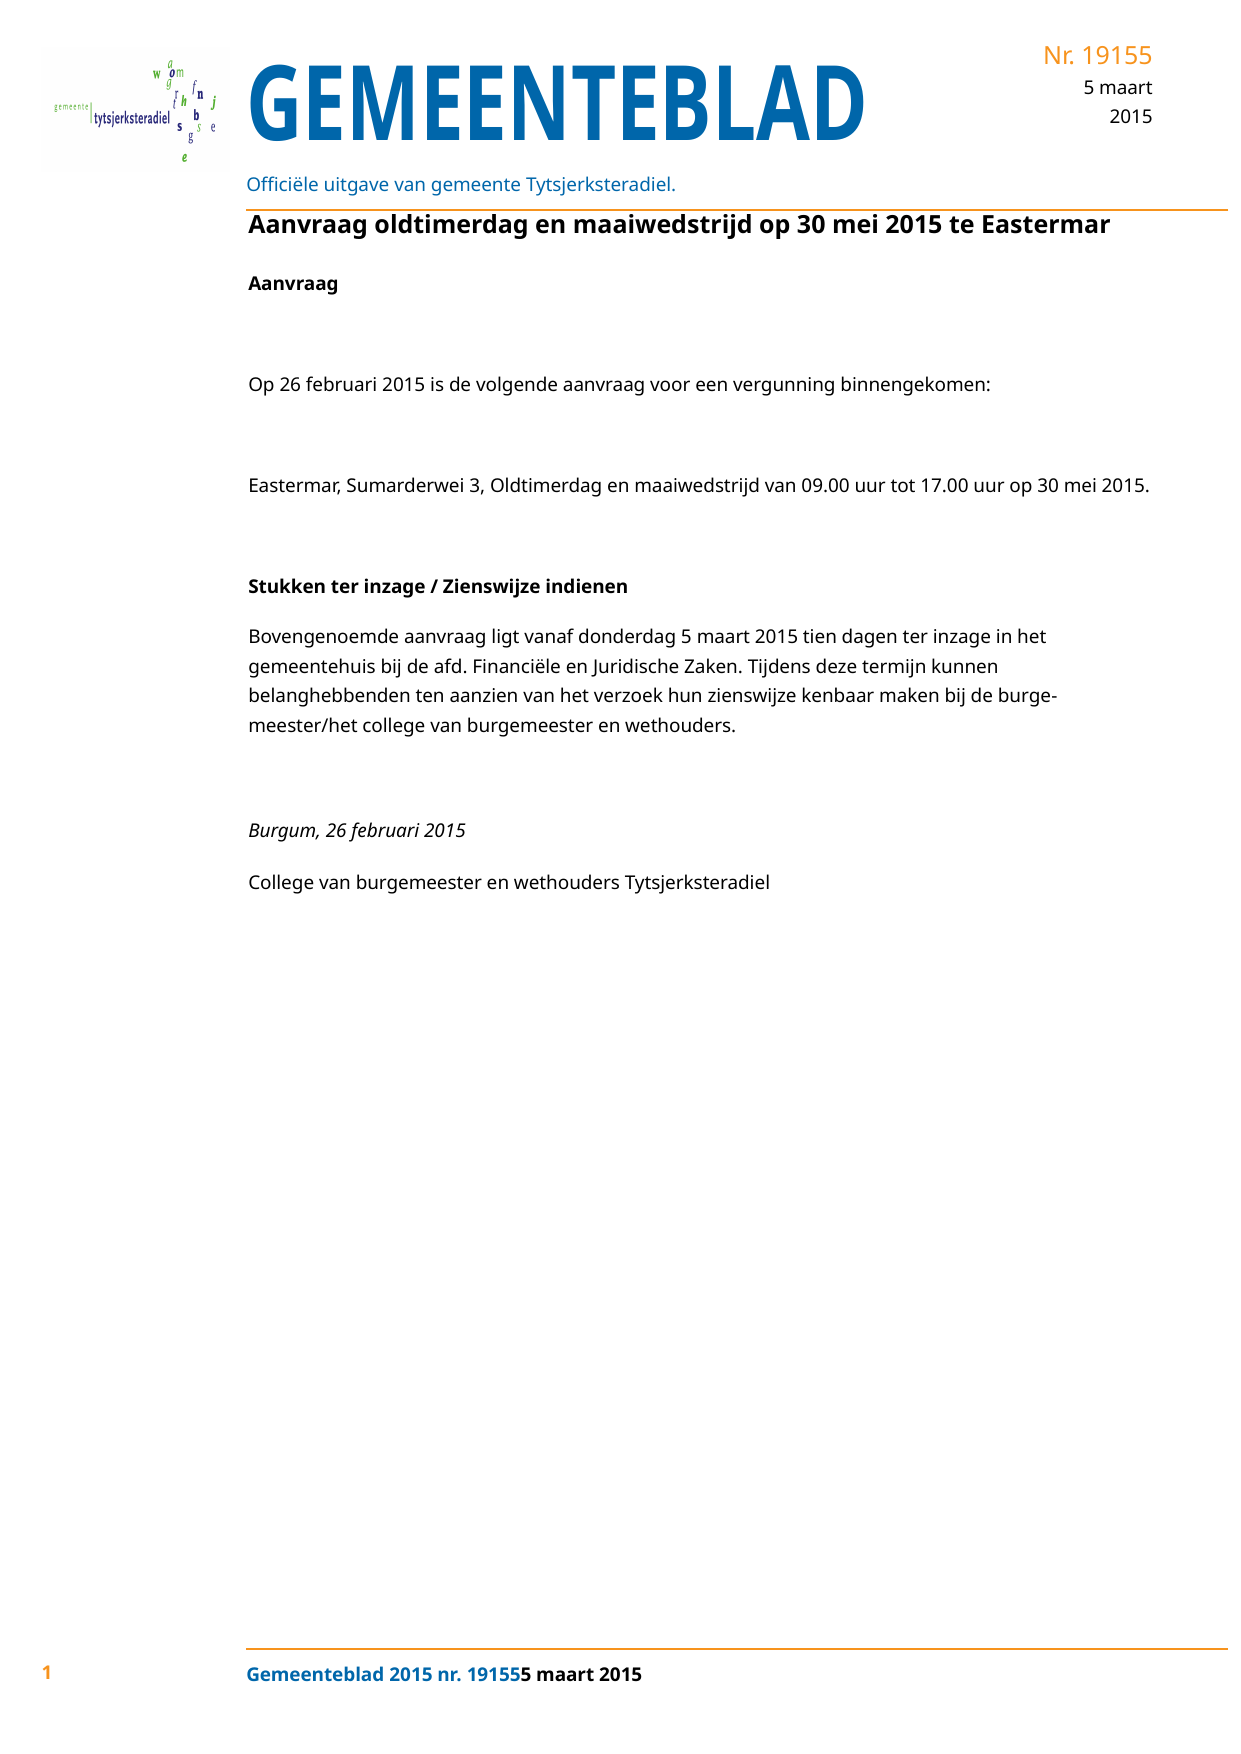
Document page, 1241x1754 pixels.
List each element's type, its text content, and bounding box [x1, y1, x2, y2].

text Bovengenoemde aanvraag ligt vanaf donderdag 5 maart 2015 tien dagen ter inzage in het gemeentehuis bij de afd. Financiële en Juridische Zaken. Tijdens deze termijn kunnen belanghebbenden ten aanzien van het verzoek hun zienswijze kenbaar maken bij de burge­meester/het college van burgemeester en wethouders. [248, 623, 1152, 738]
text Stukken ter inzage / Zienswijze indienen [248, 573, 1152, 598]
picture [41, 47, 231, 172]
text Burgum, 26 februari 2015 [248, 818, 1152, 843]
text Eastermar, Sumarderwei 3, Oldtimerdag en maaiwedstrijd van 09.00 uur tot 17.00 uur op 30 mei 2015. [248, 472, 1152, 498]
text College van burgemeester en wethouders Tytsjerksteradiel [248, 869, 1152, 895]
text Op 26 februari 2015 is de volgende aanvraag voor een vergunning binnengekomen: [248, 371, 1152, 397]
text Aanvraag oldtimerdag en maaiwedstrijd op 30 mei 2015 te Eastermar [248, 211, 1152, 241]
text Aanvraag [248, 270, 1152, 296]
